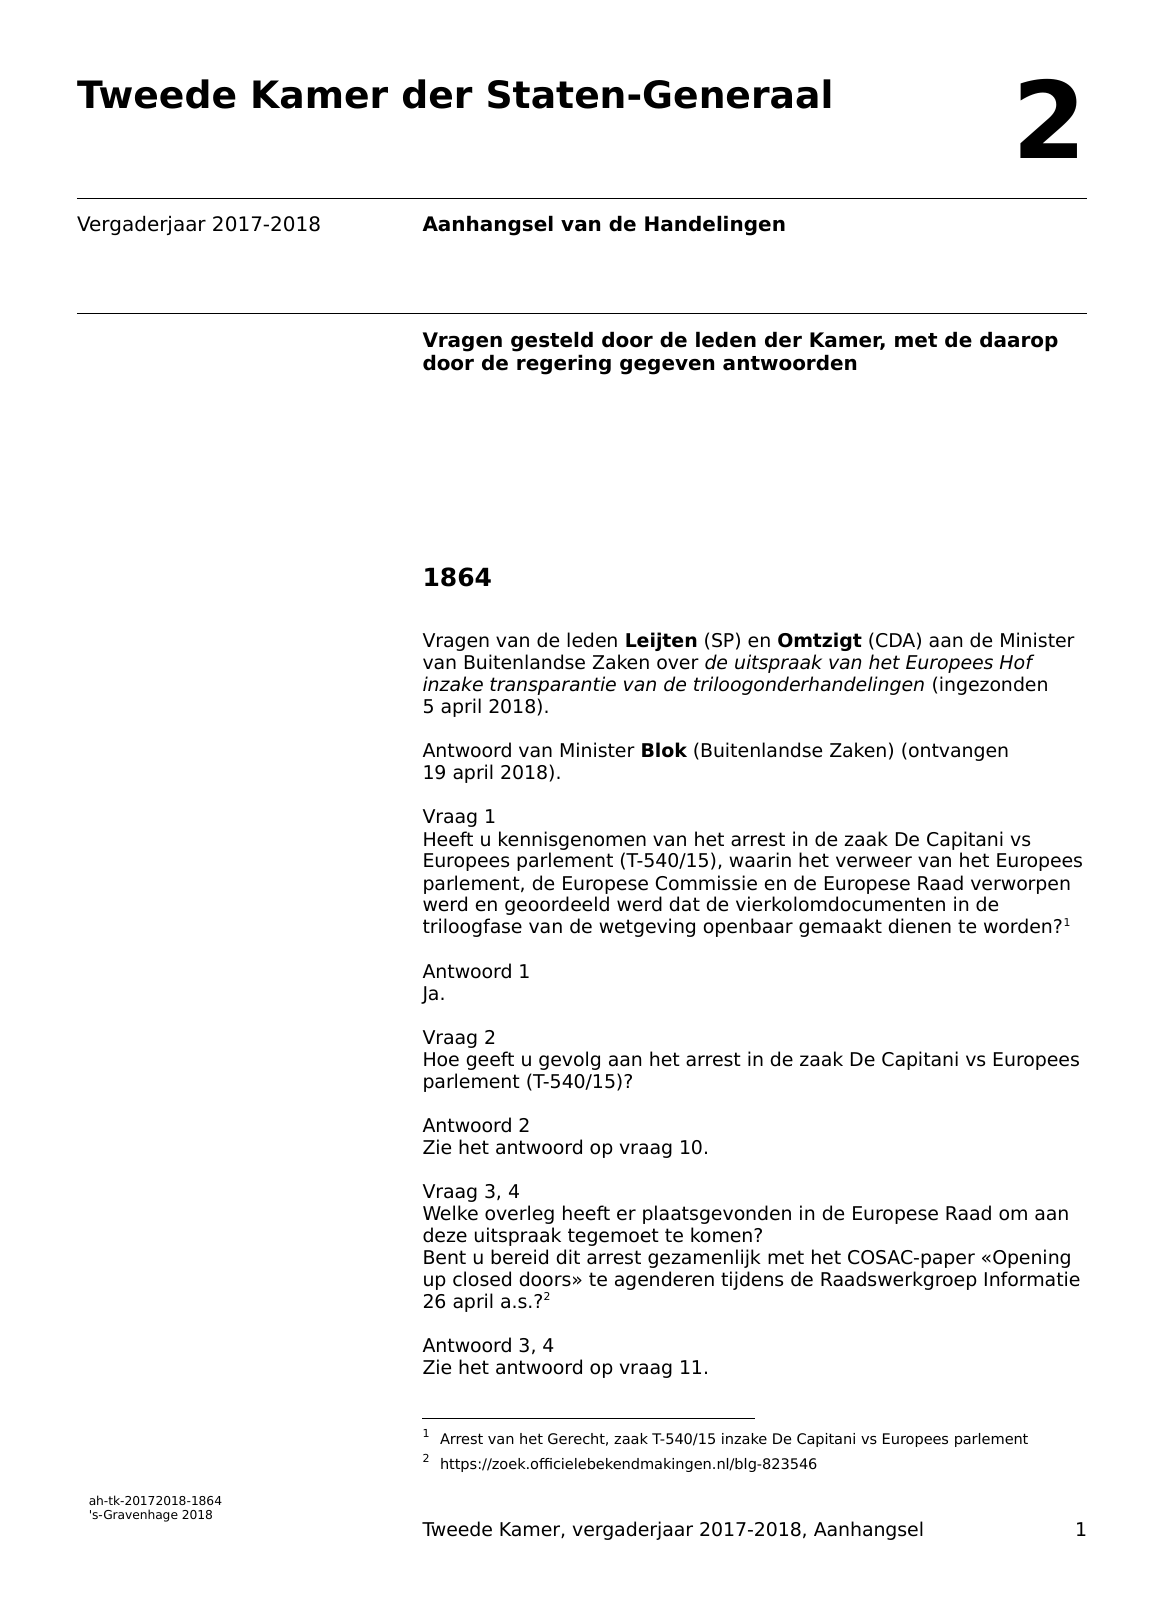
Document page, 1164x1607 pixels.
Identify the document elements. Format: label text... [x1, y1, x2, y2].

text Vraag 2 [422, 1027, 1087, 1049]
text Antwoord 1 [422, 961, 1087, 982]
table_header 2 [886, 59, 1087, 198]
text 's-Gravenhage 2018 [88, 1508, 323, 1522]
text Zie het antwoord op vraag 10. [422, 1137, 1087, 1159]
text Vraag 3, 4 [422, 1181, 1087, 1203]
text 1864 [422, 563, 1087, 592]
text Antwoord 3, 4 [422, 1335, 1087, 1357]
text Zie het antwoord op vraag 11. [422, 1357, 1087, 1379]
text Vraag 1 [422, 806, 1087, 828]
text Antwoord 2 [422, 1115, 1087, 1137]
text Arrest van het Gerecht, zaak T-540/15 inzake De Capitani vs Europees parlement [422, 1427, 1087, 1449]
text Vragen van de leden Leijten (SP) en Omtzigt (CDA) aan de Minister van Buitenlandse Zaken over de uitspraak van het Europees Hof inzake transparantie van de triloogonderhandelingen (ingezonden 5 april 2018). [422, 630, 1087, 718]
table_cell [77, 314, 422, 375]
text Bent u bereid dit arrest gezamenlijk met het COSAC-paper «Opening up closed doors» te agenderen tijdens de Raadswerkgroep Informatie 26 april a.s.? [422, 1247, 1087, 1313]
text Welke overleg heeft er plaatsgevonden in de Europese Raad om aan deze uitspraak tegemoet te komen? [422, 1203, 1087, 1247]
table_header Tweede Kamer der Staten-Generaal [77, 59, 886, 198]
text Antwoord van Minister Blok (Buitenlandse Zaken) (ontvangen 19 april 2018). [422, 740, 1087, 784]
text Hoe geeft u gevolg aan het arrest in de zaak De Capitani vs Europees parlement (T-540/15)? [422, 1049, 1087, 1093]
text Heeft u kennisgenomen van het arrest in de zaak De Capitani vs Europees parlement (T-540/15), waarin het verweer van het Europees parlement, de Europese Commissie en de Europese Raad verworpen werd en geoordeeld werd dat de vierkolomdocumenten in de triloogfase van de wetgeving openbaar gemaakt dienen te worden? [422, 828, 1087, 938]
table_cell Vragen gesteld door de leden der Kamer, met de daarop door de regering gegeven antwoorden [422, 314, 1087, 375]
table_cell Vergaderjaar 2017-2018 [77, 199, 422, 313]
text ah-tk-20172018-1864 [88, 1494, 323, 1508]
text https://zoek.officielebekendmakingen.nl/blg-823546 [422, 1452, 1087, 1474]
text Ja. [422, 982, 1087, 1004]
table_cell Aanhangsel van de Handelingen [422, 199, 1087, 313]
